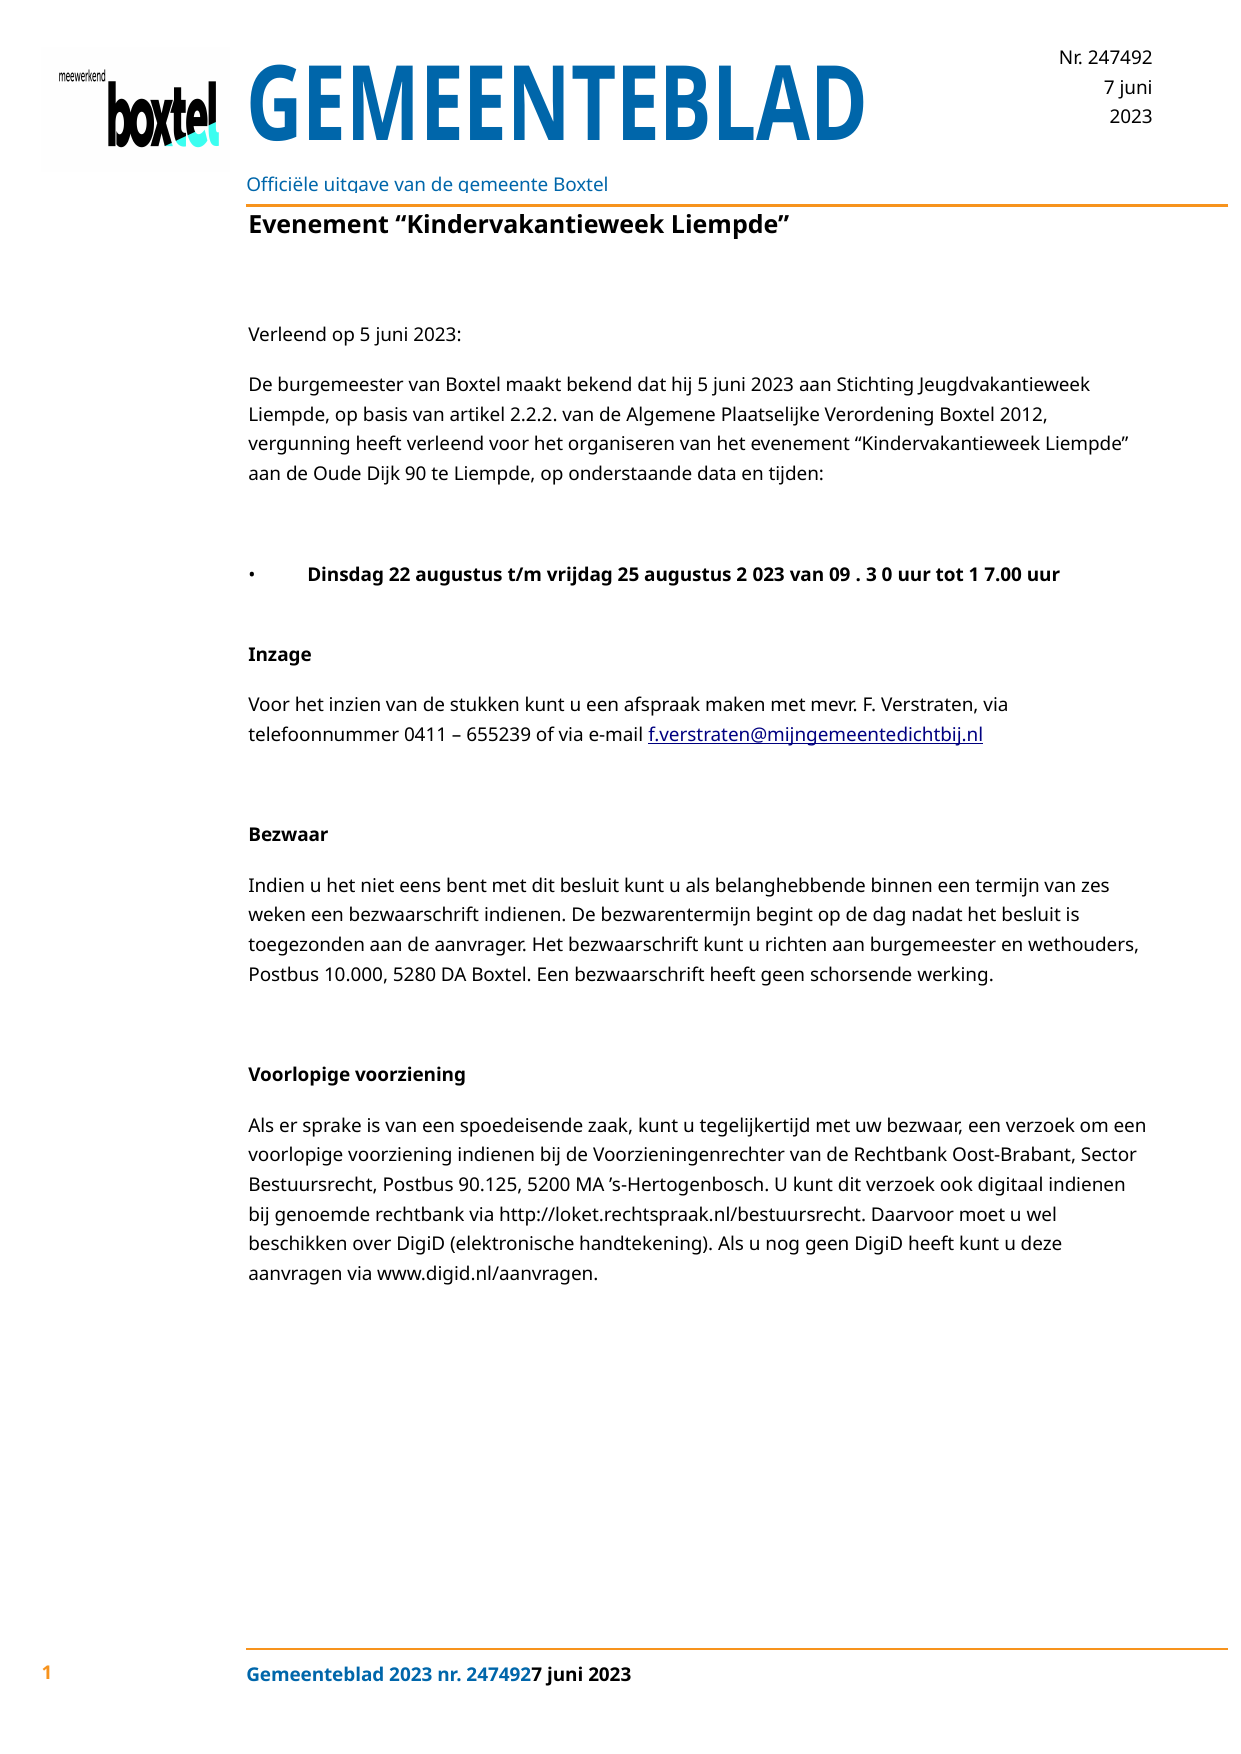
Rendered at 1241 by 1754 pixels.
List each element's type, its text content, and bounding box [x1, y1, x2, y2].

text Indien u het niet eens bent met dit besluit kunt u als belanghebbende binnen een termijn van zes weken een bezwaarschrift indienen. De bezwarentermijn begint op de dag nadat het besluit is toegezonden aan de aanvrager. Het bezwaarschrift kunt u richten aan burgemeester en wethouders, Postbus 10.000, 5280 DA Boxtel. Een bezwaarschrift heeft geen schorsende werking. [248, 872, 1152, 986]
text Inzage [248, 641, 1152, 666]
list Dinsdag 22 augustus t/m vrijdag 25 augustus 2 023 van 09 . 3 0 uur tot 1 7.00 uur [248, 561, 1152, 586]
text Evenement “Kindervakantieweek Liempde” [248, 207, 1152, 241]
text Voor het inzien van de stukken kunt u een afspraak maken met mevr. F. Verstraten, via telefoonnummer 0411 – 655239 of via e-mail f.verstraten@mijngemeentedichtbij.nl [248, 691, 1152, 746]
picture [41, 47, 231, 172]
text Als er sprake is van een spoedeisende zaak, kunt u tegelijkertijd met uw bezwaar, een verzoek om een voorlopige voorziening indienen bij de Voorzieningenrechter van de Rechtbank Oost-Brabant, Sector Bestuursrecht, Postbus 90.125, 5200 MA ’s-Hertogenbosch. U kunt dit verzoek ook digitaal indienen bij genoemde rechtbank via http://loket.rechtspraak.nl/bestuursrecht. Daarvoor moet u wel beschikken over DigiD (elektronische handtekening). Als u nog geen DigiD heeft kunt u deze aanvragen via www.digid.nl/aanvragen. [248, 1112, 1152, 1286]
text De burgemeester van Boxtel maakt bekend dat hij 5 juni 2023 aan Stichting Jeugdvakantieweek Liempde, op basis van artikel 2.2.2. van de Algemene Plaatselijke Verordening Boxtel 2012, vergunning heeft verleend voor het organiseren van het evenement “Kindervakantieweek Liempde” aan de Oude Dijk 90 te Liempde, op onderstaande data en tijden: [248, 371, 1152, 486]
text Voorlopige voorziening [248, 1062, 1152, 1087]
text Verleend op 5 juni 2023: [248, 321, 1152, 346]
text Bezwaar [248, 822, 1152, 847]
